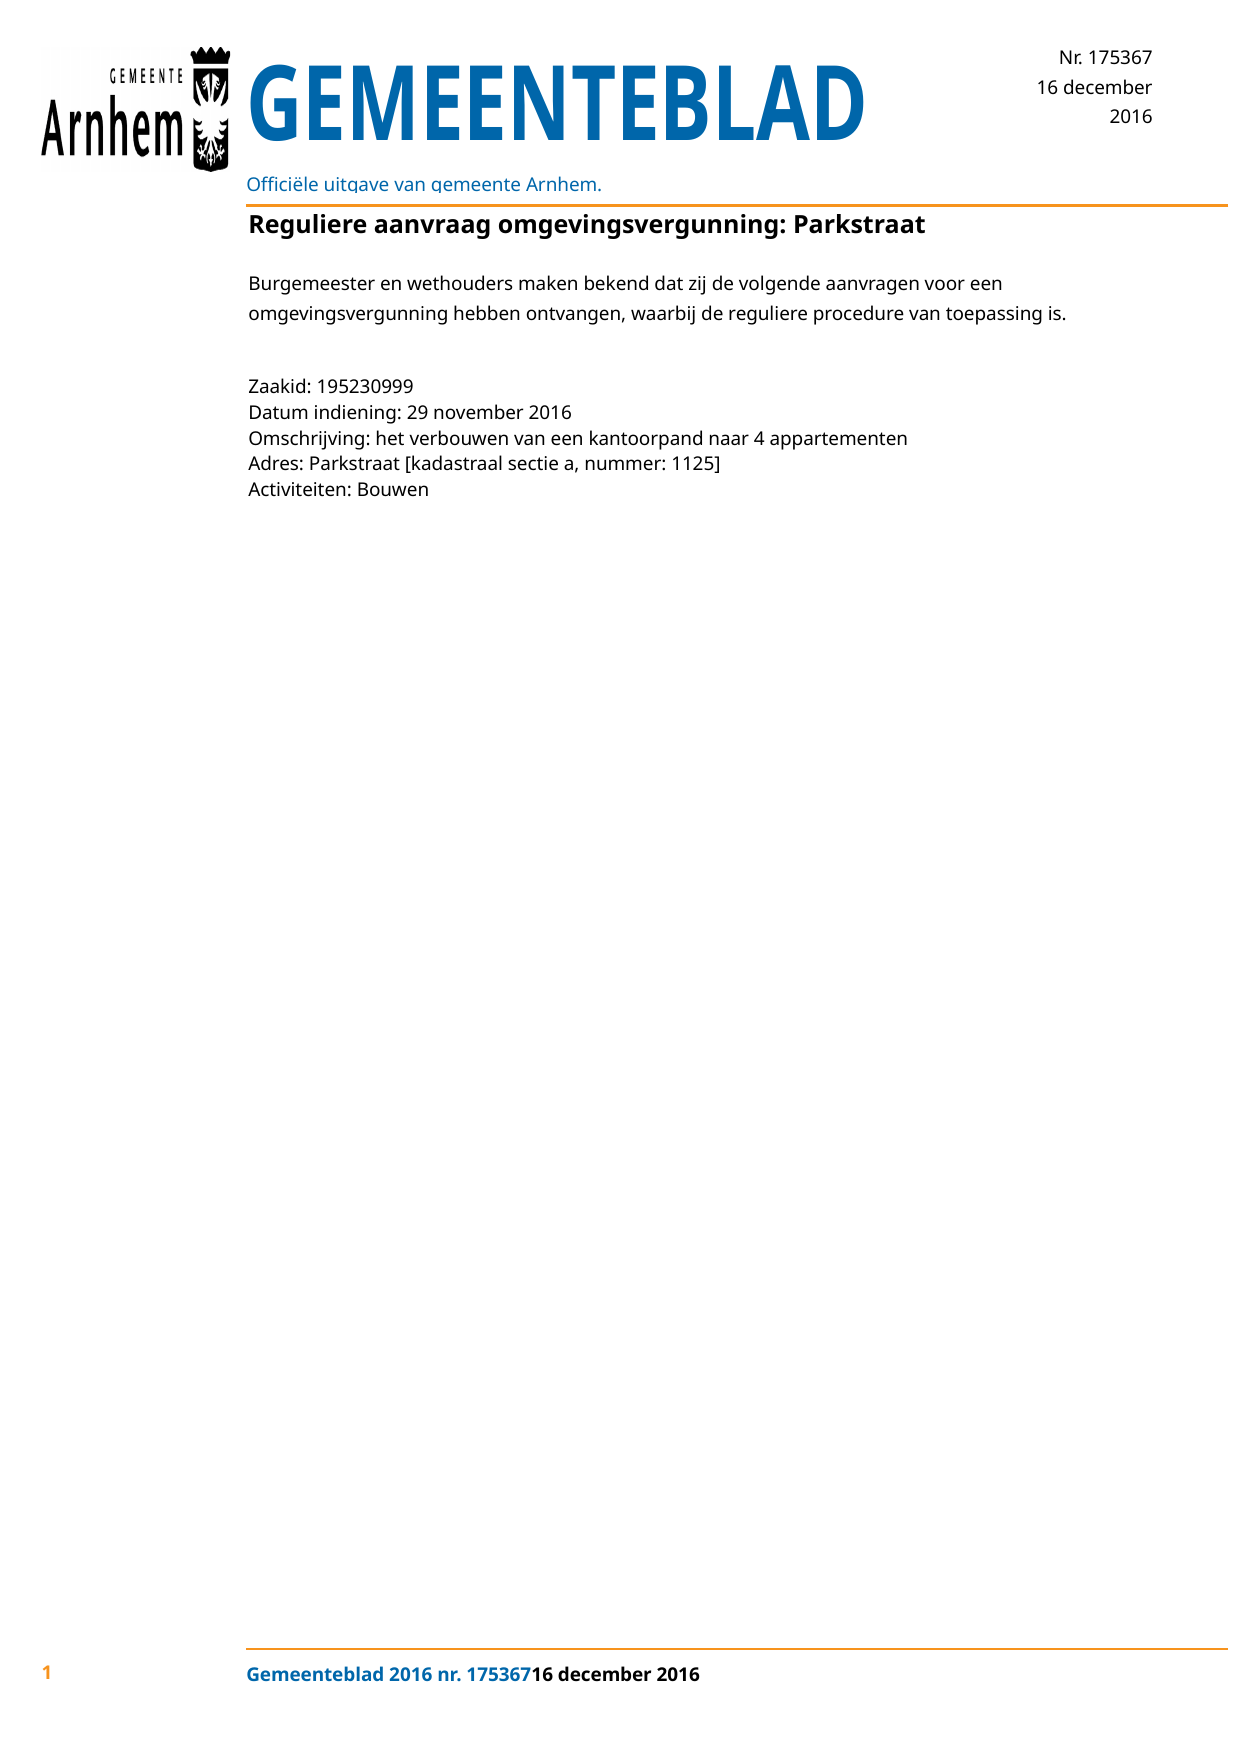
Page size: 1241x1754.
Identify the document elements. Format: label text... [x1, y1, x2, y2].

text Zaakid: 195230999 [248, 373, 1152, 399]
text Omschrijving: het verbouwen van een kantoorpand naar 4 appartementen [248, 425, 1152, 451]
text Activiteiten: Bouwen [248, 476, 1152, 502]
text Reguliere aanvraag omgevingsvergunning: Parkstraat [248, 207, 1152, 241]
text Adres: Parkstraat [kadastraal sectie a, nummer: 1125] [248, 451, 1152, 476]
text Burgemeester en wethouders maken bekend dat zij de volgende aanvragen voor een omgevingsvergunning hebben ontvangen, waarbij de reguliere procedure van toepassing is. [248, 270, 1152, 326]
picture [41, 47, 231, 172]
text Datum indiening: 29 november 2016 [248, 399, 1152, 425]
